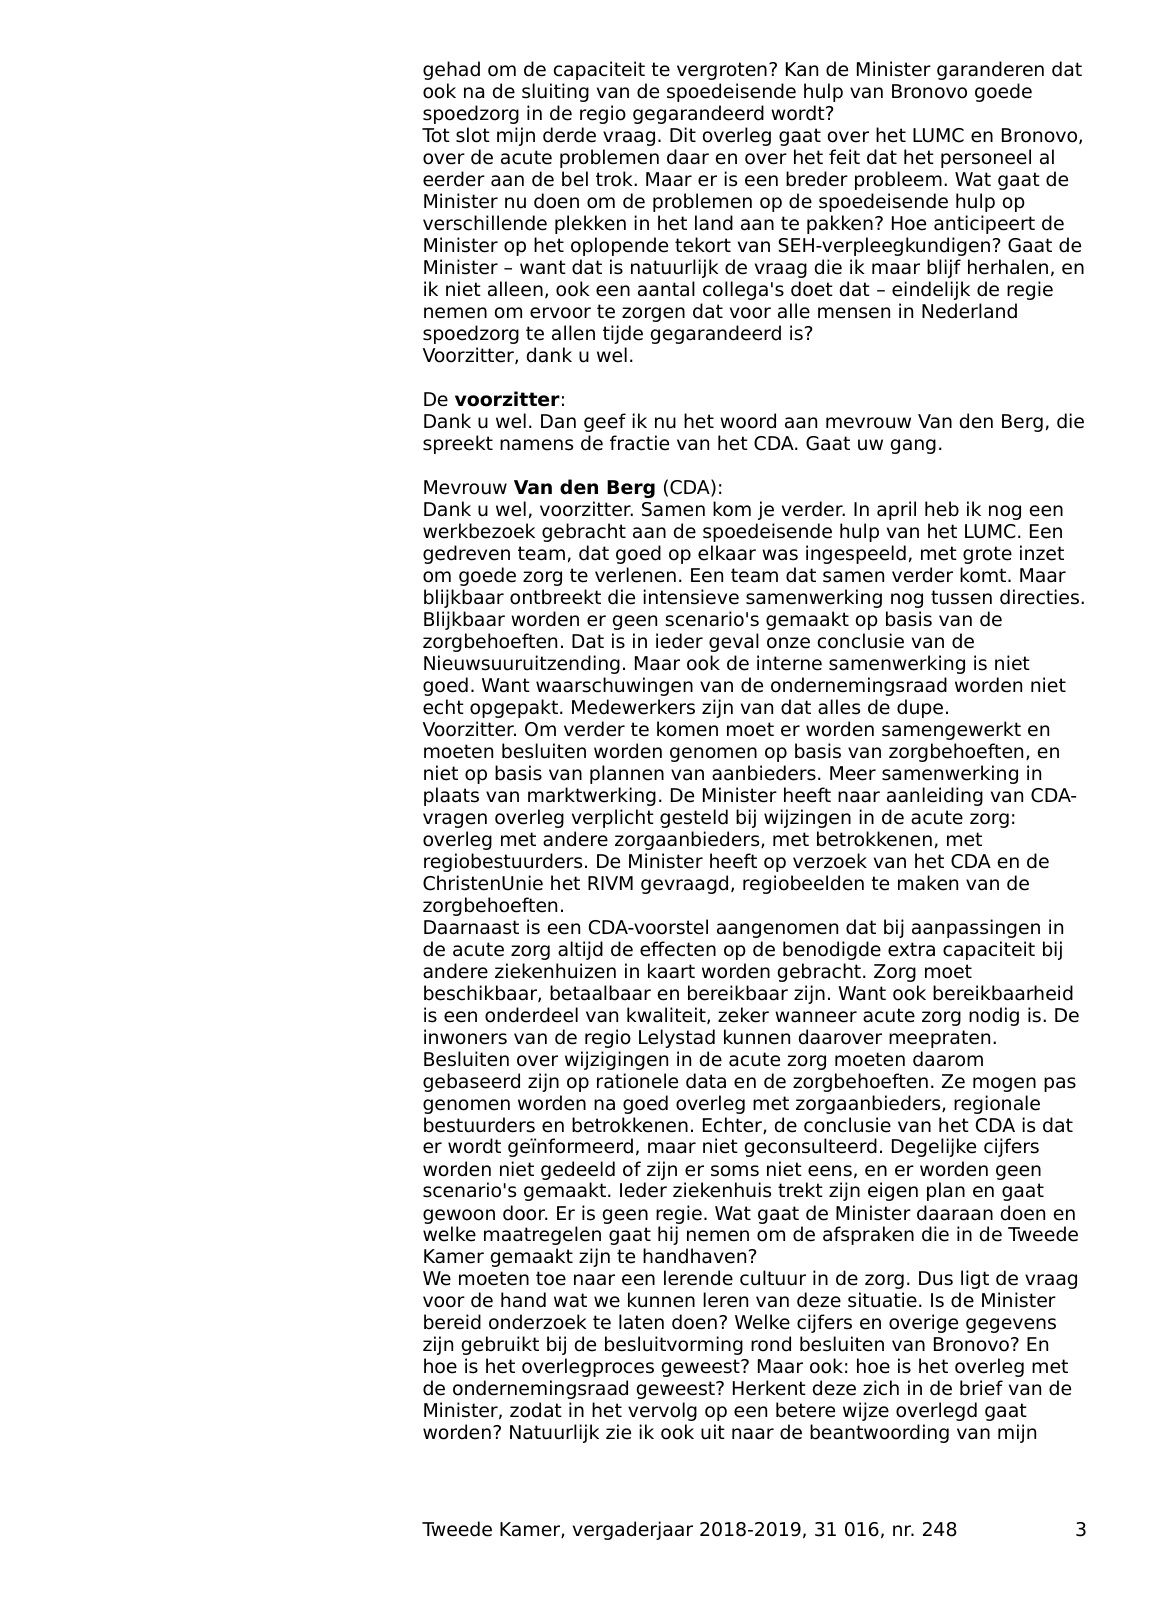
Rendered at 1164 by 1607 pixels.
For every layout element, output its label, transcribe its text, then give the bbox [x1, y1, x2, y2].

text De voorzitter: [422, 389, 1087, 411]
text Dank u wel. Dan geef ik nu het woord aan mevrouw Van den Berg, die spreekt namens de fractie van het CDA. Gaat uw gang. [422, 411, 1087, 455]
text Daarnaast is een CDA-voorstel aangenomen dat bij aanpassingen in de acute zorg altijd de effecten op de benodigde extra capaciteit bij andere ziekenhuizen in kaart worden gebracht. Zorg moet beschikbaar, betaalbaar en bereikbaar zijn. Want ook bereikbaarheid is een onderdeel van kwaliteit, zeker wanneer acute zorg nodig is. De inwoners van de regio Lelystad kunnen daarover meepraten. Besluiten over wijzigingen in de acute zorg moeten daarom gebaseerd zijn op rationele data en de zorgbehoeften. Ze mogen pas genomen worden na goed overleg met zorgaanbieders, regionale bestuurders en betrokkenen. Echter, de conclusie van het CDA is dat er wordt geïnformeerd, maar niet geconsulteerd. Degelijke cijfers worden niet gedeeld of zijn er soms niet eens, en er worden geen scenario's gemaakt. Ieder ziekenhuis trekt zijn eigen plan en gaat gewoon door. Er is geen regie. Wat gaat de Minister daaraan doen en welke maatregelen gaat hij nemen om de afspraken die in de Tweede Kamer gemaakt zijn te handhaven? [422, 917, 1087, 1268]
text We moeten toe naar een lerende cultuur in de zorg. Dus ligt de vraag voor de hand wat we kunnen leren van deze situatie. Is de Minister bereid onderzoek te laten doen? Welke cijfers en overige gegevens zijn gebruikt bij de besluitvorming rond besluiten van Bronovo? En hoe is het overlegproces geweest? Maar ook: hoe is het overleg met de ondernemingsraad geweest? Herkent deze zich in de brief van de Minister, zodat in het vervolg op een betere wijze overlegd gaat worden? Natuurlijk zie ik ook uit naar de beantwoording van mijn [422, 1268, 1087, 1444]
text Mevrouw Van den Berg (CDA): [422, 477, 1087, 499]
text Voorzitter. Om verder te komen moet er worden samengewerkt en moeten besluiten worden genomen op basis van zorgbehoeften, en niet op basis van plannen van aanbieders. Meer samenwerking in plaats van marktwerking. De Minister heeft naar aanleiding van CDA-vragen overleg verplicht gesteld bij wijzingen in de acute zorg: overleg met andere zorgaanbieders, met betrokkenen, met regiobestuurders. De Minister heeft op verzoek van het CDA en de ChristenUnie het RIVM gevraagd, regiobeelden te maken van de zorgbehoeften. [422, 719, 1087, 917]
text Tot slot mijn derde vraag. Dit overleg gaat over het LUMC en Bronovo, over de acute problemen daar en over het feit dat het personeel al eerder aan de bel trok. Maar er is een breder probleem. Wat gaat de Minister nu doen om de problemen op de spoedeisende hulp op verschillende plekken in het land aan te pakken? Hoe anticipeert de Minister op het oplopende tekort van SEH-verpleegkundigen? Gaat de Minister – want dat is natuurlijk de vraag die ik maar blijf herhalen, en ik niet alleen, ook een aantal collega's doet dat – eindelijk de regie nemen om ervoor te zorgen dat voor alle mensen in Nederland spoedzorg te allen tijde gegarandeerd is? [422, 125, 1087, 345]
text Dank u wel, voorzitter. Samen kom je verder. In april heb ik nog een werkbezoek gebracht aan de spoedeisende hulp van het LUMC. Een gedreven team, dat goed op elkaar was ingespeeld, met grote inzet om goede zorg te verlenen. Een team dat samen verder komt. Maar blijkbaar ontbreekt die intensieve samenwerking nog tussen directies. Blijkbaar worden er geen scenario's gemaakt op basis van de zorgbehoeften. Dat is in ieder geval onze conclusie van de Nieuwsuuruitzending. Maar ook de interne samenwerking is niet goed. Want waarschuwingen van de ondernemingsraad worden niet echt opgepakt. Medewerkers zijn van dat alles de dupe. [422, 499, 1087, 719]
text Voorzitter, dank u wel. [422, 345, 1087, 367]
text gehad om de capaciteit te vergroten? Kan de Minister garanderen dat ook na de sluiting van de spoedeisende hulp van Bronovo goede spoedzorg in de regio gegarandeerd wordt? [422, 59, 1087, 125]
